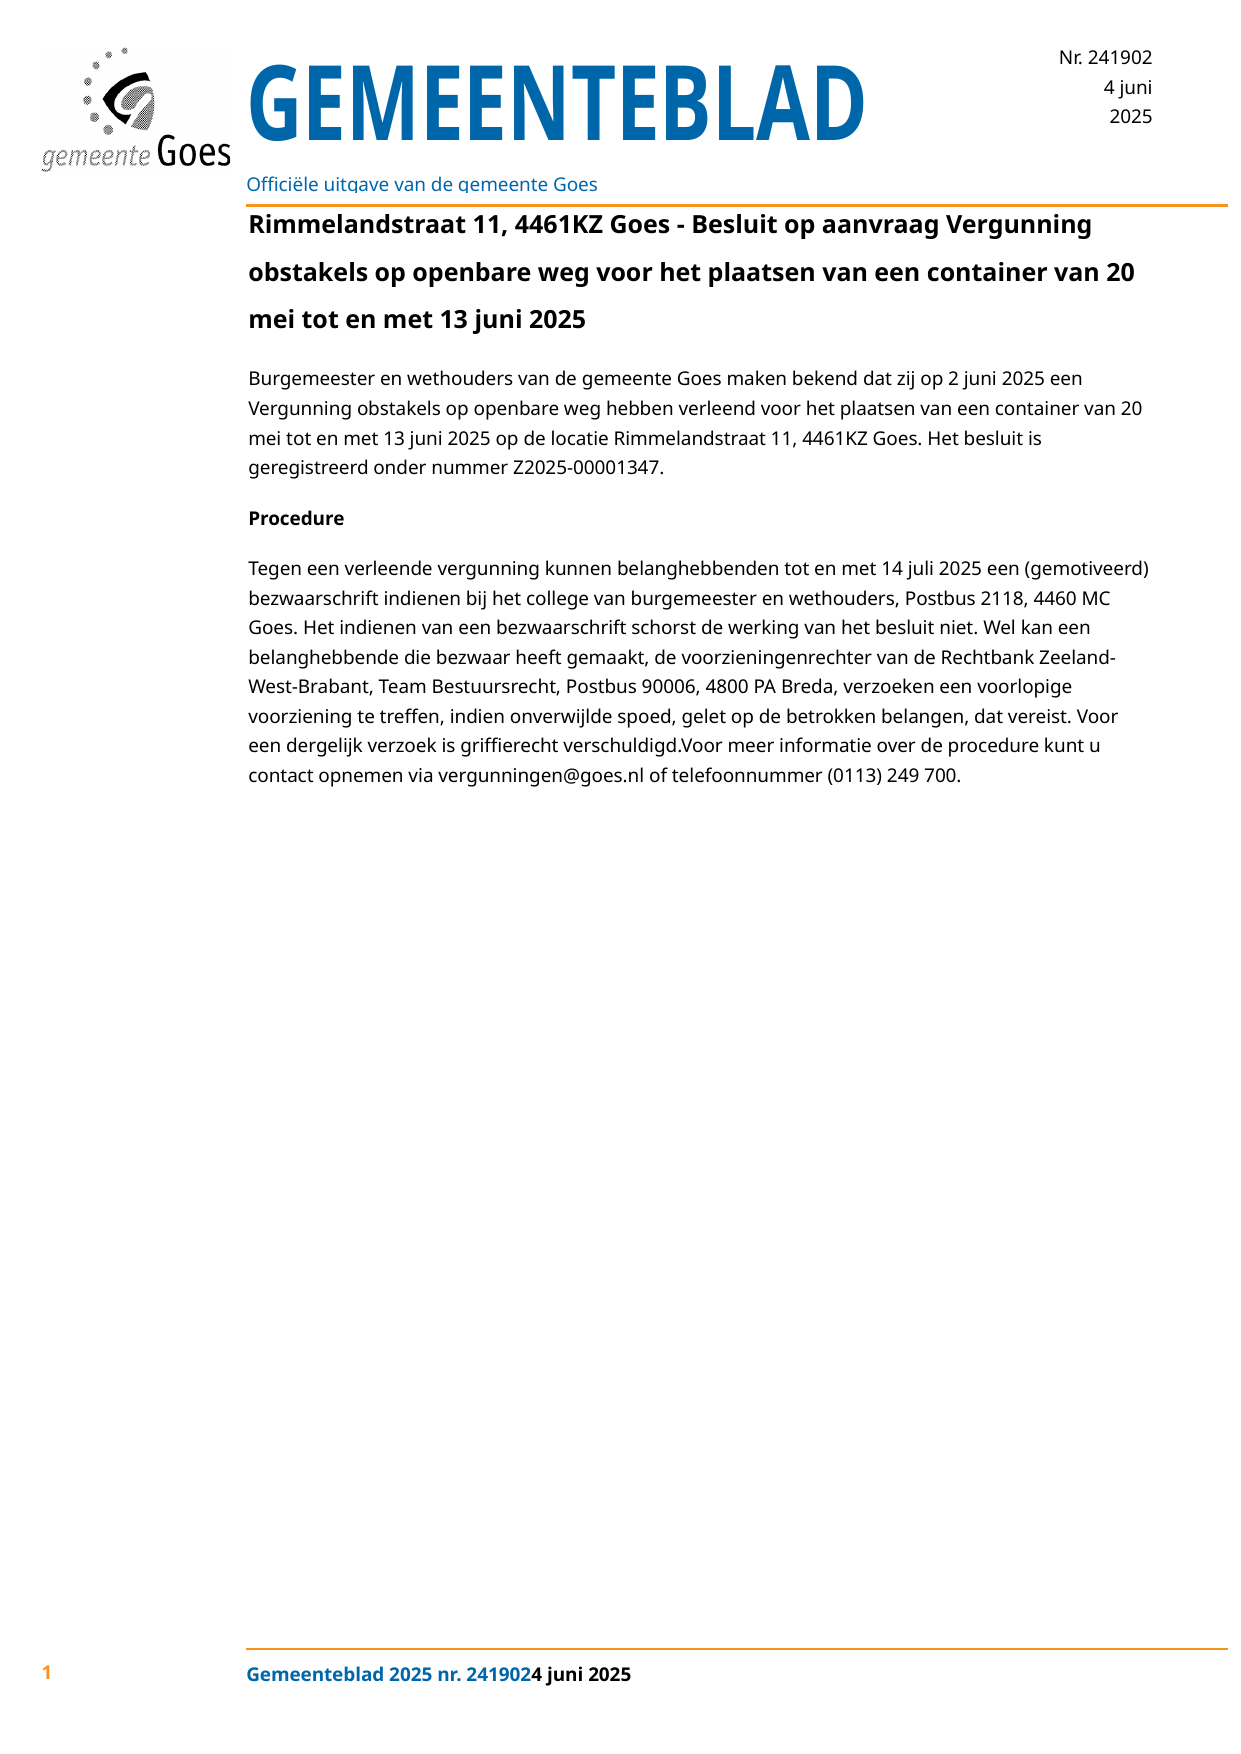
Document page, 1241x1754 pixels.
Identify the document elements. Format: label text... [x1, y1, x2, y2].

text Procedure [248, 505, 1152, 530]
picture [41, 47, 231, 172]
text Tegen een verleende vergunning kunnen belanghebbenden tot en met 14 juli 2025 een (gemotiveerd) bezwaarschrift indienen bij het college van burgemeester en wethouders, Postbus 2118, 4460 MC Goes. Het indienen van een bezwaarschrift schorst de werking van het besluit niet. Wel kan een belanghebbende die bezwaar heeft gemaakt, de voorzieningenrechter van de Rechtbank Zeeland-West-Brabant, Team Bestuursrecht, Postbus 90006, 4800 PA Breda, verzoeken een voorlopige voorziening te treffen, indien onverwijlde spoed, gelet op de betrokken belangen, dat vereist. Voor een dergelijk verzoek is griffierecht verschuldigd.Voor meer informatie over de procedure kunt u contact opnemen via vergunningen@goes.nl of telefoonnummer (0113) 249 700. [248, 555, 1152, 788]
text Burgemeester en wethouders van de gemeente Goes maken bekend dat zij op 2 juni 2025 een Vergunning obstakels op openbare weg hebben verleend voor het plaatsen van een container van 20 mei tot en met 13 juni 2025 op de locatie Rimmelandstraat 11, 4461KZ Goes. Het besluit is geregistreerd onder nummer Z2025-00001347. [248, 366, 1152, 480]
text Rimmelandstraat 11, 4461KZ Goes - Besluit op aanvraag Vergunning obstakels op openbare weg voor het plaatsen van een container van 20 mei tot en met 13 juni 2025 [248, 207, 1152, 336]
